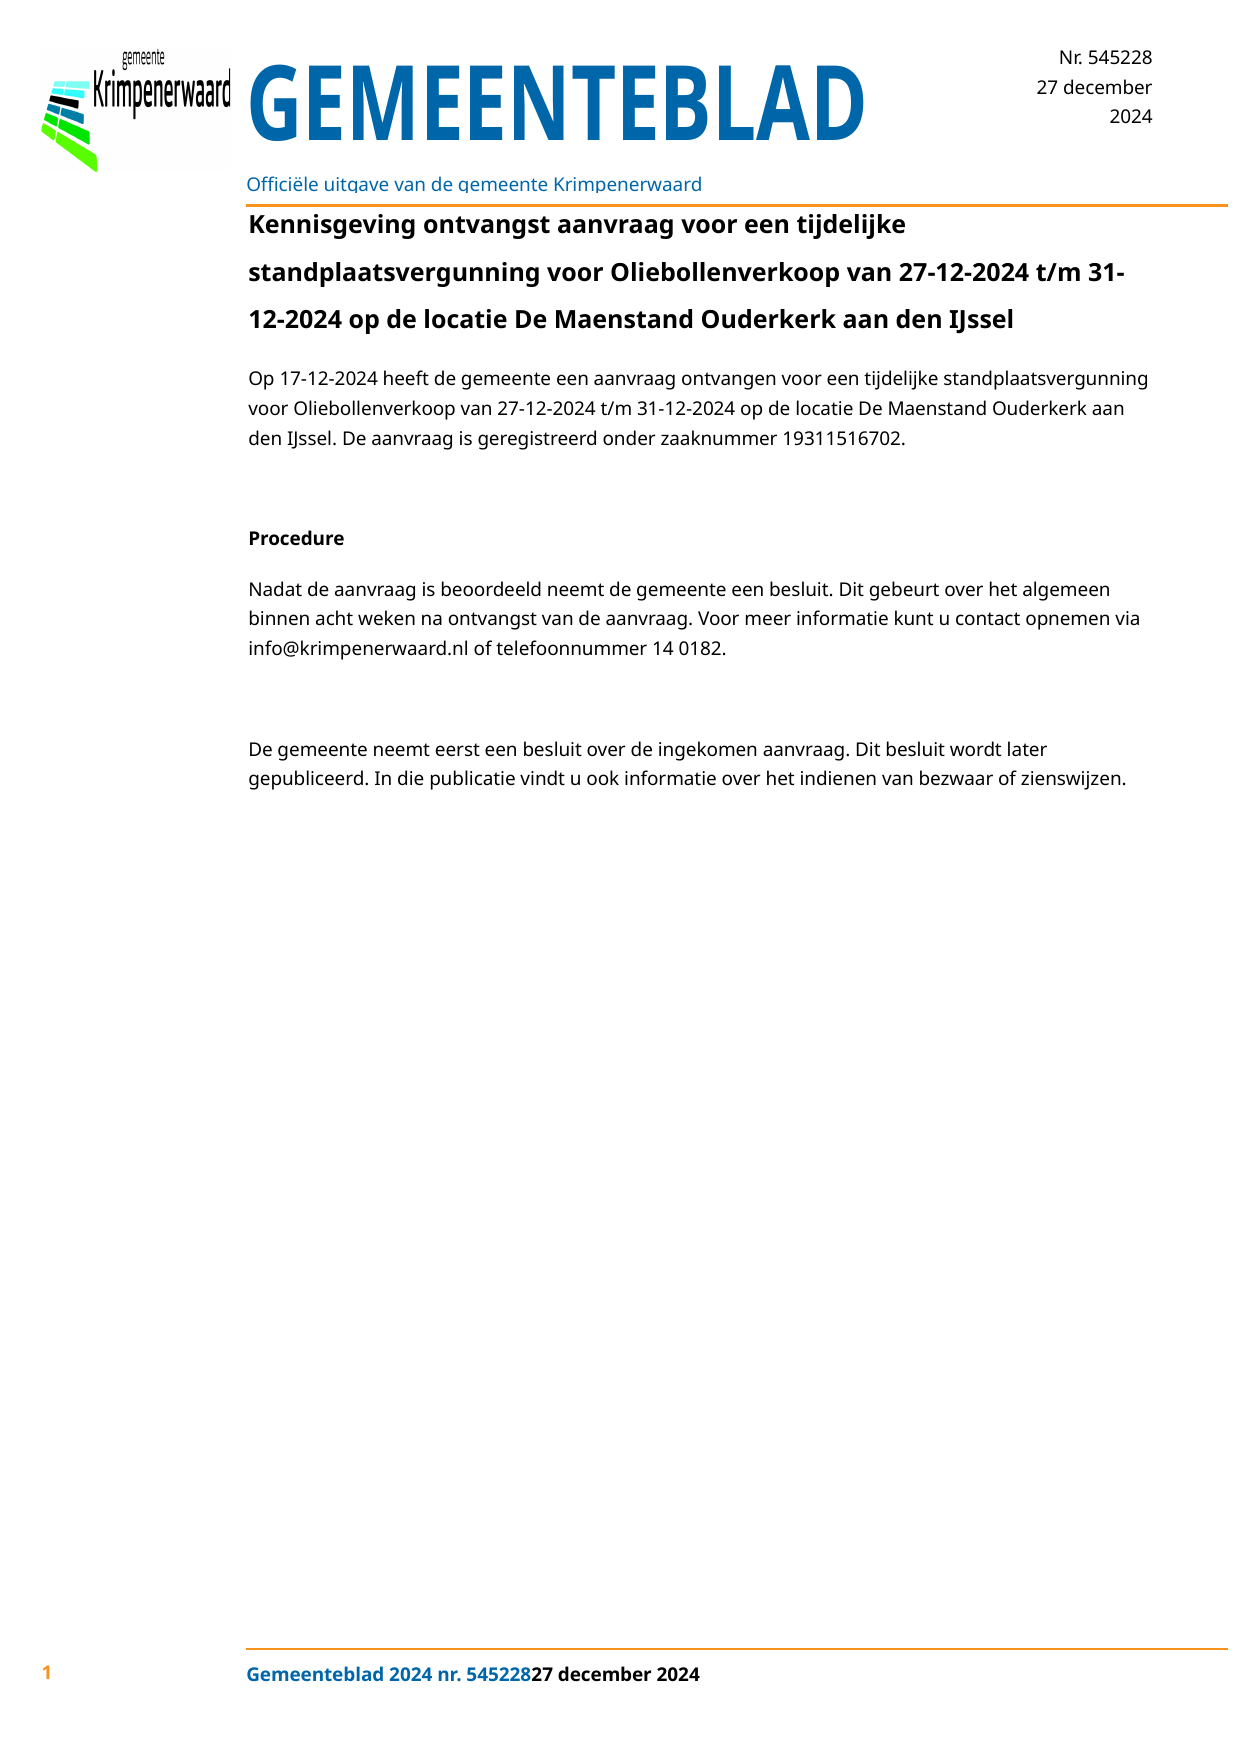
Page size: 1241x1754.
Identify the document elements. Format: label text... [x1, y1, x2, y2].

text Op 17-12-2024 heeft de gemeente een aanvraag ontvangen voor een tijdelijke standplaatsvergunning voor Oliebollenverkoop van 27-12-2024 t/m 31-12-2024 op de locatie De Maenstand Ouderkerk aan den IJssel. De aanvraag is geregistreerd onder zaaknummer 19311516702. [248, 366, 1152, 450]
text Procedure [248, 526, 1152, 551]
picture [41, 47, 231, 172]
text Kennisgeving ontvangst aanvraag voor een tijdelijke standplaatsvergunning voor Oliebollenverkoop van 27-12-2024 t/m 31-12-2024 op de locatie De Maenstand Ouderkerk aan den IJssel [248, 207, 1152, 336]
text Nadat de aanvraag is beoordeeld neemt de gemeente een besluit. Dit gebeurt over het algemeen binnen acht weken na ontvangst van de aanvraag. Voor meer informatie kunt u contact opnemen via info@krimpenerwaard.nl of telefoonnummer 14 0182. [248, 576, 1152, 661]
text De gemeente neemt eerst een besluit over de ingekomen aanvraag. Dit besluit wordt later gepubliceerd. In die publicatie vindt u ook informatie over het indienen van bezwaar of zienswijzen. [248, 736, 1152, 791]
